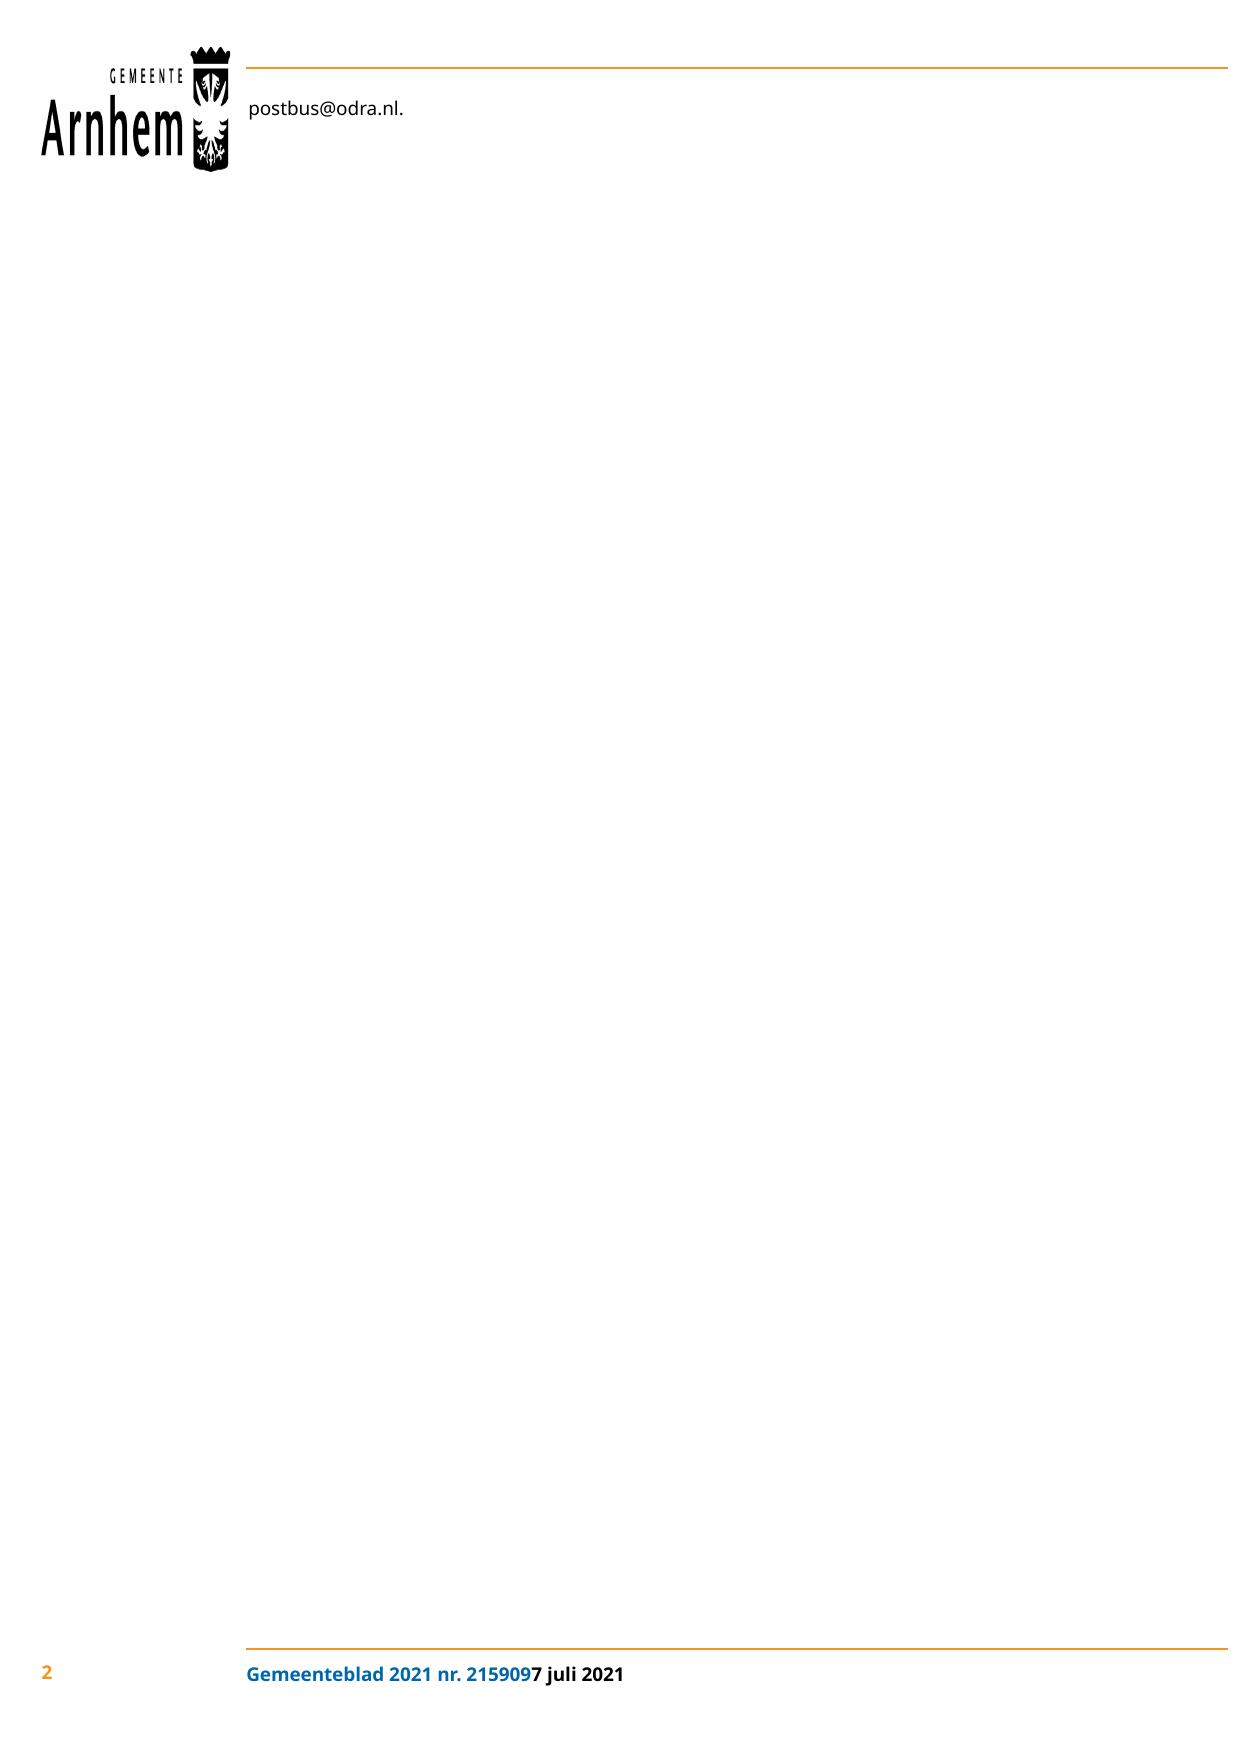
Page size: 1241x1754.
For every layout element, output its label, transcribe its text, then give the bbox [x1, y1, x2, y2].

picture [41, 47, 231, 172]
text postbus@odra.nl. [248, 95, 1152, 121]
